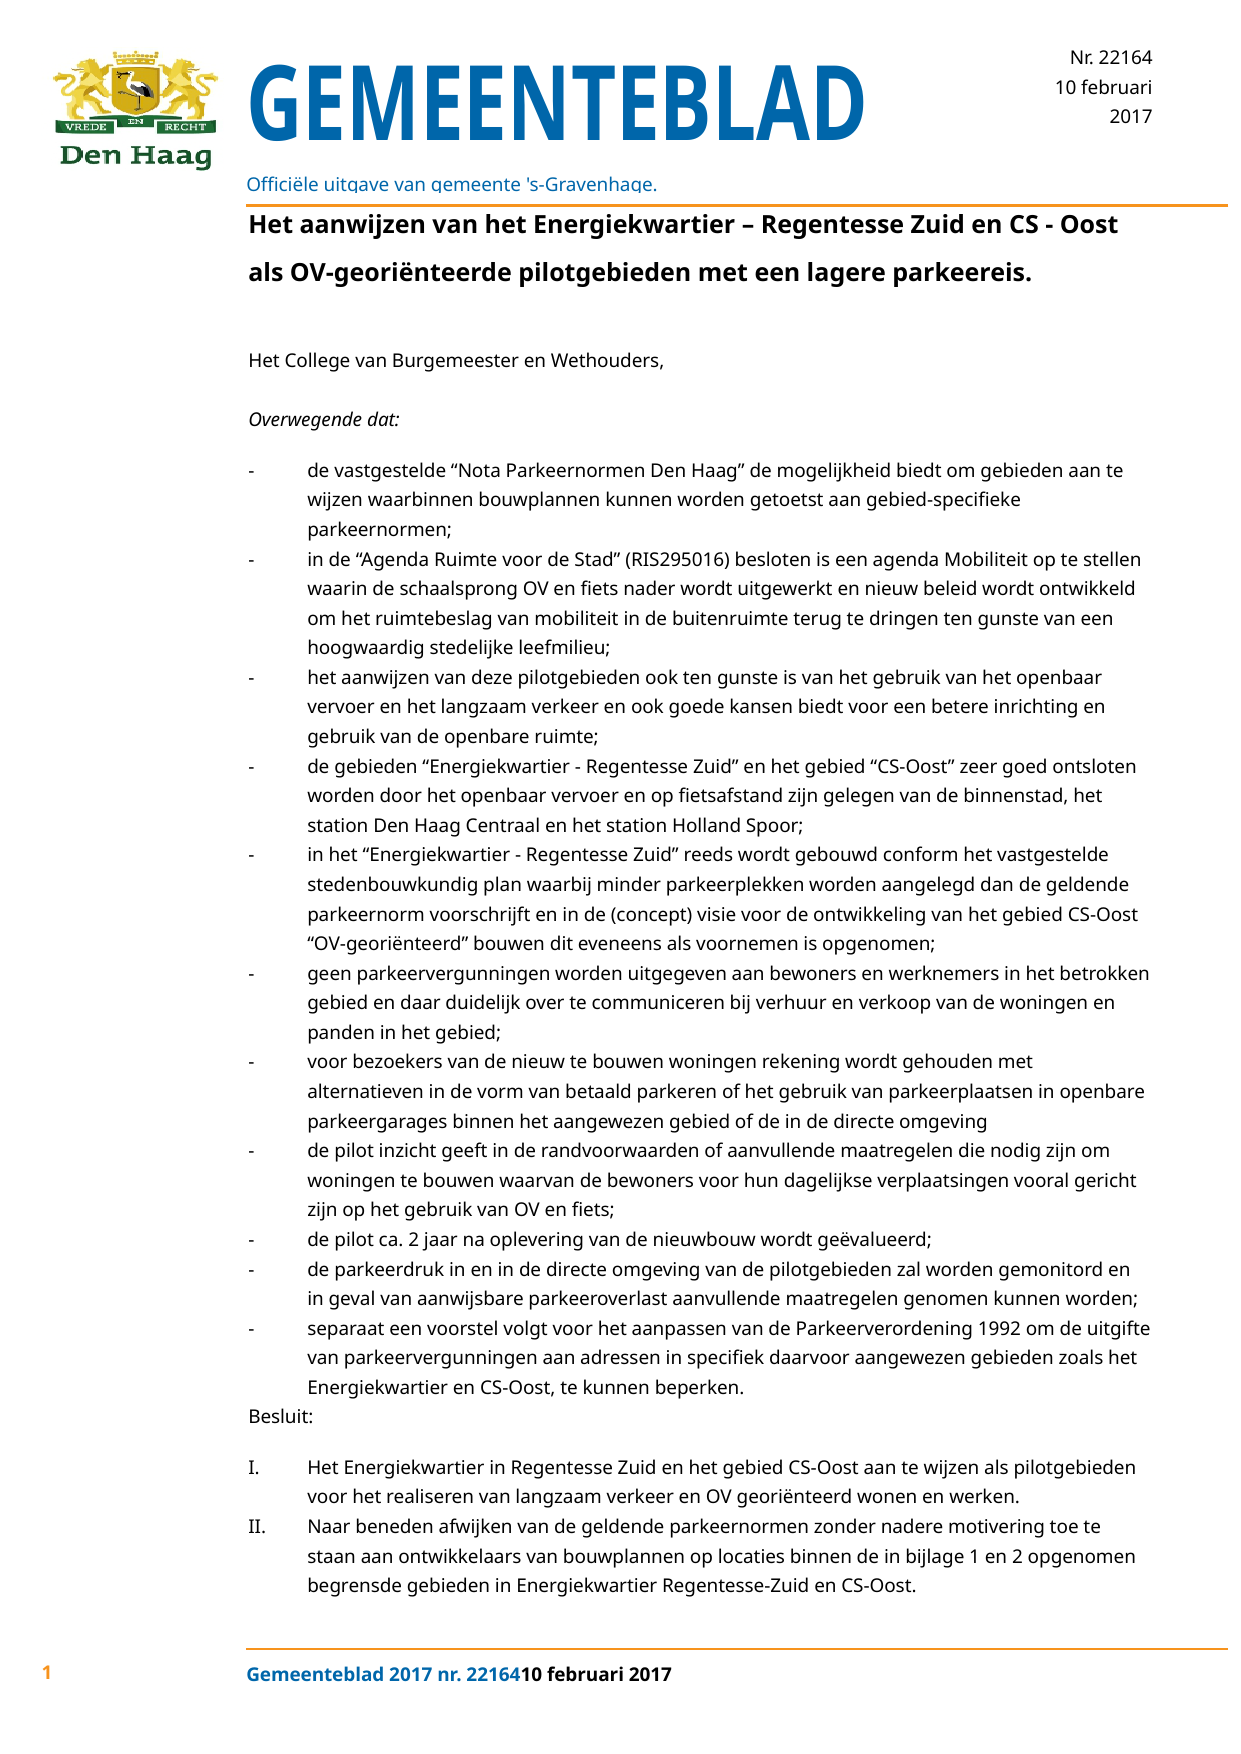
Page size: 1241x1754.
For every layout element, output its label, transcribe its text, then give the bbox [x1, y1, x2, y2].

picture [41, 47, 231, 172]
list de parkeerdruk in en in de directe omgeving van de pilotgebieden zal worden gemonitord en in geval van aanwijsbare parkeeroverlast aanvullende maatregelen genomen kunnen worden; [248, 1256, 1152, 1311]
list in de “Agenda Ruimte voor de Stad” (RIS295016) besloten is een agenda Mobiliteit op te stellen waarin de schaalsprong OV en fiets nader wordt uitgewerkt en nieuw beleid wordt ontwikkeld om het ruimtebeslag van mobiliteit in de buitenruimte terug te dringen ten gunste van een hoogwaardig stedelijke leefmilieu; [248, 546, 1152, 660]
text Overwegende dat: [248, 407, 1152, 432]
text Het aanwijzen van het Energiekwartier – Regentesse Zuid en CS - Oost als OV-georiënteerde pilotgebieden met een lagere parkeereis. [248, 207, 1152, 288]
list de pilot ca. 2 jaar na oplevering van de nieuwbouw wordt geëvalueerd; [248, 1226, 1152, 1252]
list Het Energiekwartier in Regentesse Zuid en het gebied CS-Oost aan te wijzen als pilotgebieden voor het realiseren van langzaam verkeer en OV georiënteerd wonen en werken. [248, 1454, 1152, 1509]
list de vastgestelde “Nota Parkeernormen Den Haag” de mogelijkheid biedt om gebieden aan te wijzen waarbinnen bouwplannen kunnen worden getoetst aan gebied-specifieke parkeernormen; [248, 457, 1152, 542]
list Naar beneden afwijken van de geldende parkeernormen zonder nadere motivering toe te staan aan ontwikkelaars van bouwplannen op locaties binnen de in bijlage 1 en 2 opgenomen begrensde gebieden in Energiekwartier Regentesse-Zuid en CS-Oost. [248, 1513, 1152, 1598]
list geen parkeervergunningen worden uitgegeven aan bewoners en werknemers in het betrokken gebied en daar duidelijk over te communiceren bij verhuur en verkoop van de woningen en panden in het gebied; [248, 960, 1152, 1045]
list de pilot inzicht geeft in de randvoorwaarden of aanvullende maatregelen die nodig zijn om woningen te bouwen waarvan de bewoners voor hun dagelijkse verplaatsingen vooral gericht zijn op het gebruik van OV en fiets; [248, 1137, 1152, 1222]
list voor bezoekers van de nieuw te bouwen woningen rekening wordt gehouden met alternatieven in de vorm van betaald parkeren of het gebruik van parkeerplaatsen in openbare parkeergarages binnen het aangewezen gebied of de in de directe omgeving [248, 1049, 1152, 1134]
list in het “Energiekwartier - Regentesse Zuid” reeds wordt gebouwd conform het vastgestelde stedenbouwkundig plan waarbij minder parkeerplekken worden aangelegd dan de geldende parkeernorm voorschrijft en in de (concept) visie voor de ontwikkeling van het gebied CS-Oost “OV-georiënteerd” bouwen dit eveneens als voornemen is opgenomen; [248, 842, 1152, 956]
list separaat een voorstel volgt voor het aanpassen van de Parkeerverordening 1992 om de uitgifte van parkeervergunningen aan adressen in specifiek daarvoor aangewezen gebieden zoals het Energiekwartier en CS-Oost, te kunnen beperken. [248, 1315, 1152, 1400]
list het aanwijzen van deze pilotgebieden ook ten gunste is van het gebruik van het openbaar vervoer en het langzaam verkeer en ook goede kansen biedt voor een betere inrichting en gebruik van de openbare ruimte; [248, 664, 1152, 749]
text Het College van Burgemeester en Wethouders, [248, 347, 1152, 373]
list de gebieden “Energiekwartier - Regentesse Zuid” en het gebied “CS-Oost” zeer goed ontsloten worden door het openbaar vervoer en op fietsafstand zijn gelegen van de binnenstad, het station Den Haag Centraal en het station Holland Spoor; [248, 753, 1152, 838]
text Besluit: [248, 1404, 1152, 1429]
